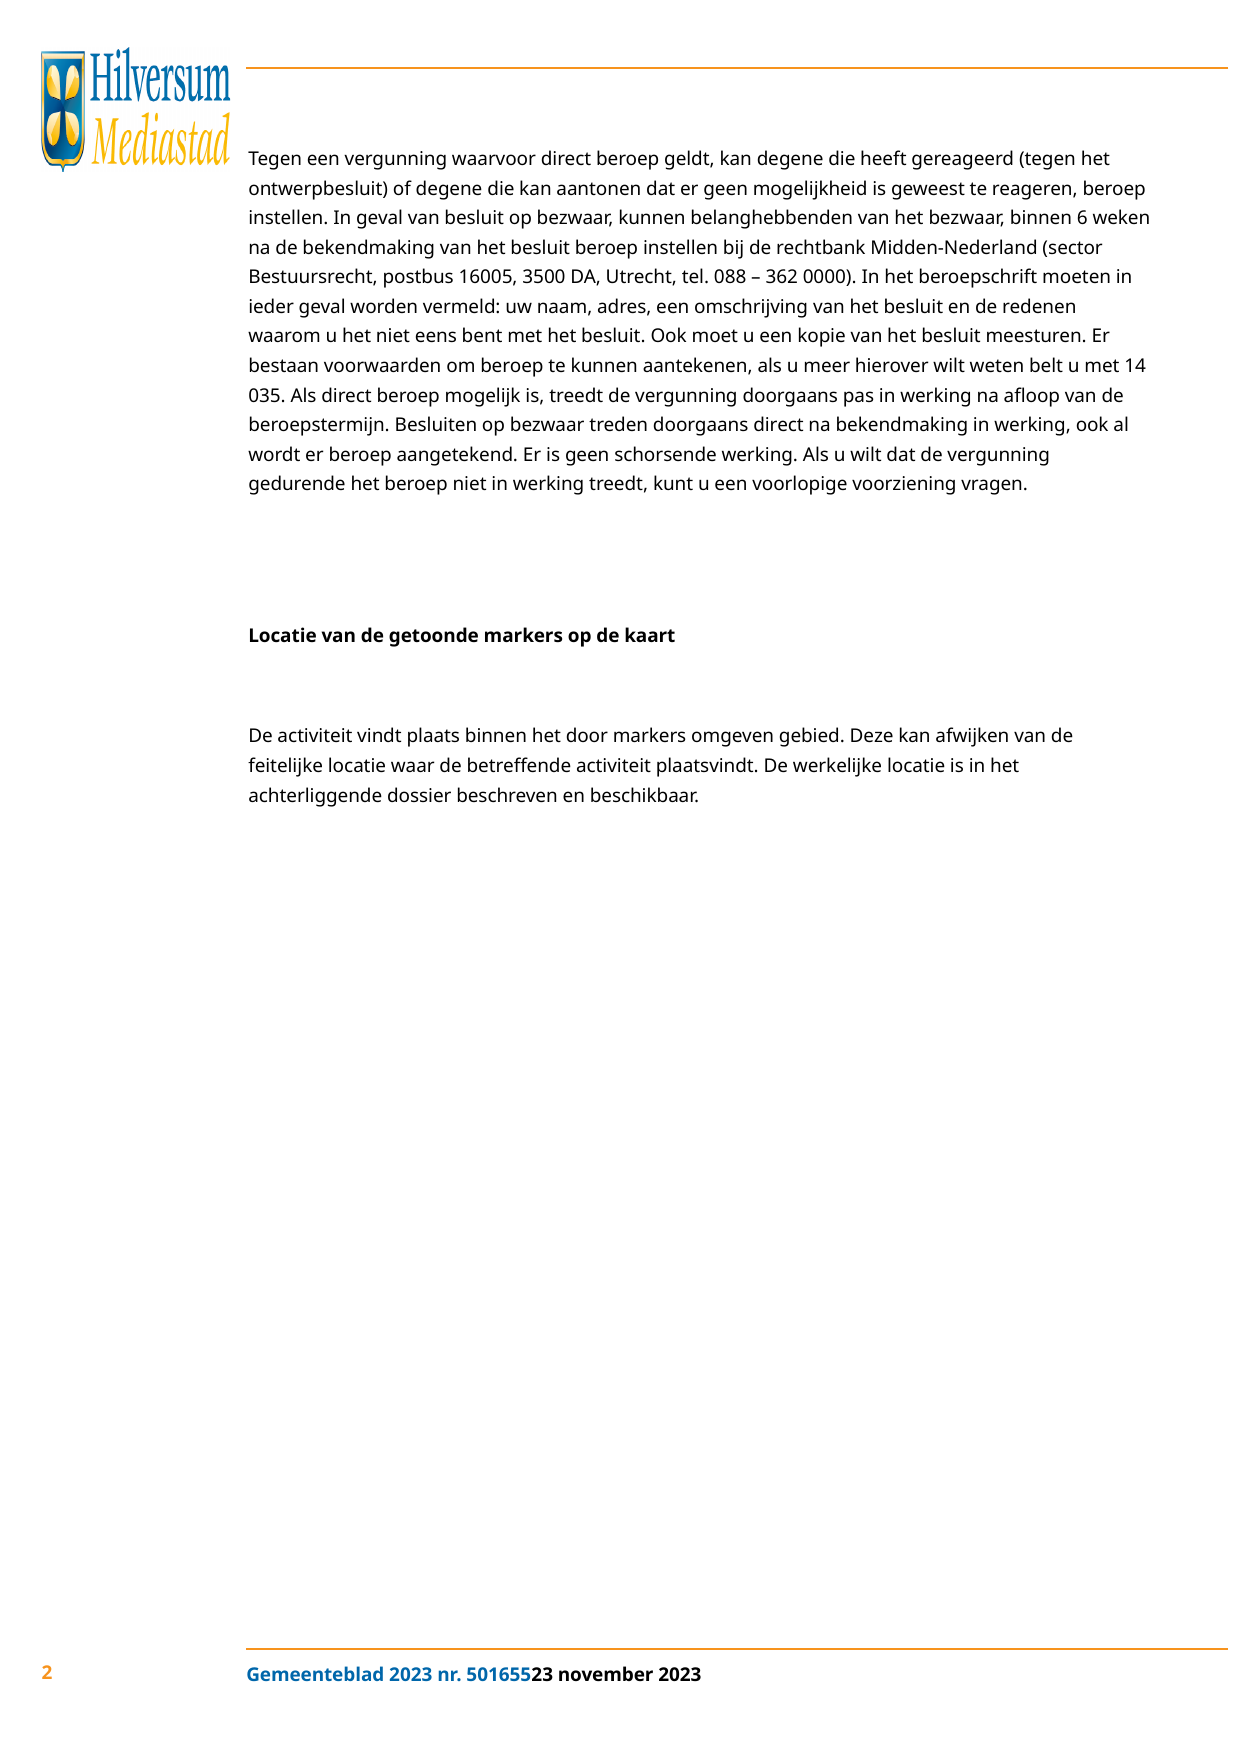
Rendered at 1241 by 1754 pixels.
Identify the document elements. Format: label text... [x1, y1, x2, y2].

text Locatie van de getoonde markers op de kaart [248, 622, 1152, 648]
text Tegen een vergunning waarvoor direct beroep geldt, kan degene die heeft gereageerd (tegen het ontwerpbesluit) of degene die kan aantonen dat er geen mogelijkheid is geweest te reageren, beroep instellen. In geval van besluit op bezwaar, kunnen belanghebbenden van het bezwaar, binnen 6 weken na de bekendmaking van het besluit beroep instellen bij de rechtbank Midden-Nederland (sector Bestuursrecht, postbus 16005, 3500 DA, Utrecht, tel. 088 – 362 0000). In het beroepschrift moeten in ieder geval worden vermeld: uw naam, adres, een omschrijving van het besluit en de redenen waarom u het niet eens bent met het besluit. Ook moet u een kopie van het besluit meesturen. Er bestaan voorwaarden om beroep te kunnen aantekenen, als u meer hierover wilt weten belt u met 14 035. Als direct beroep mogelijk is, treedt de vergunning doorgaans pas in werking na afloop van de beroepstermijn. Besluiten op bezwaar treden doorgaans direct na bekendmaking in werking, ook al wordt er beroep aangetekend. Er is geen schorsende werking. Als u wilt dat de vergunning gedurende het beroep niet in werking treedt, kunt u een voorlopige voorziening vragen. [248, 145, 1152, 496]
text De activiteit vindt plaats binnen het door markers omgeven gebied. Deze kan afwijken van de feitelijke locatie waar de betreffende activiteit plaatsvindt. De werkelijke locatie is in het achterliggende dossier beschreven en beschikbaar. [248, 723, 1152, 808]
picture [41, 47, 231, 172]
